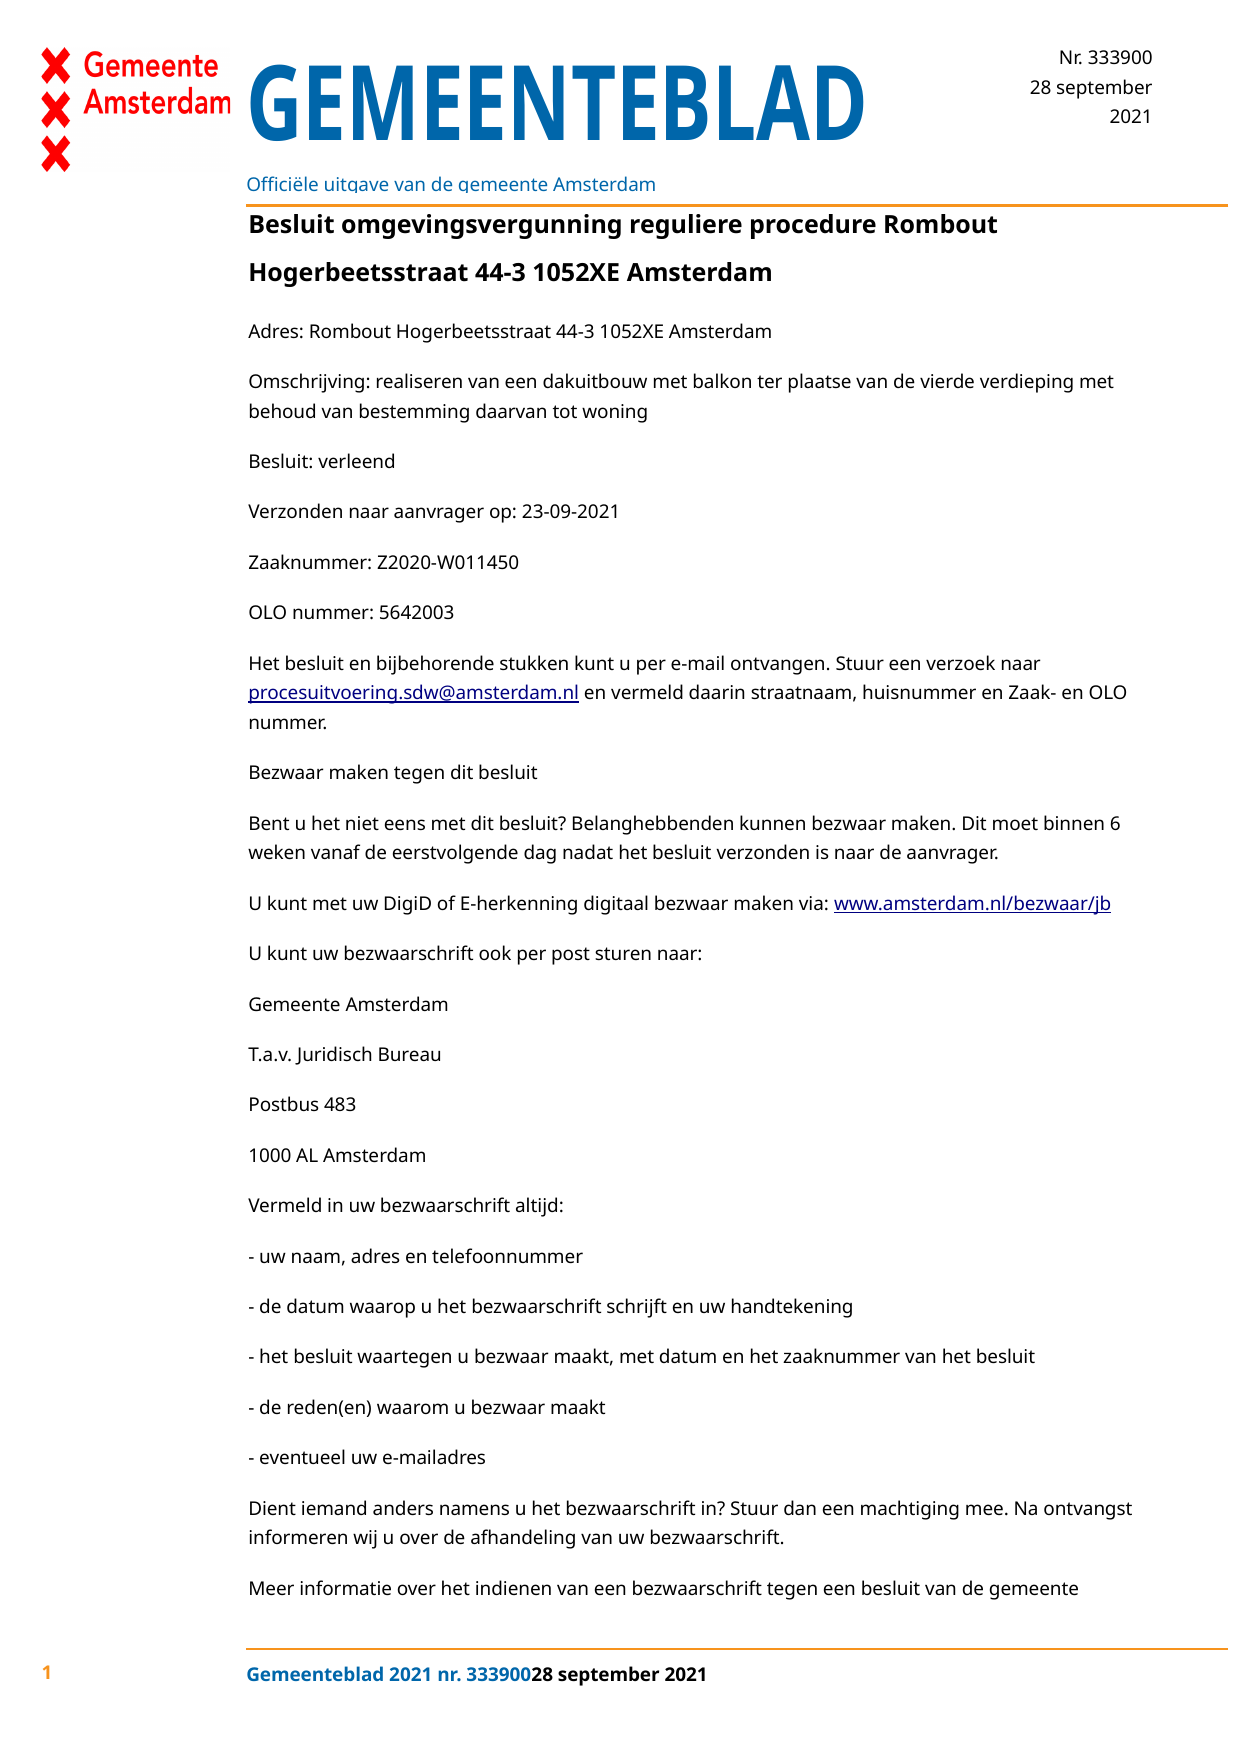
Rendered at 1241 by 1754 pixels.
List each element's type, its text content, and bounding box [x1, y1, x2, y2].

text - het besluit waartegen u bezwaar maakt, met datum en het zaaknummer van het besluit [248, 1344, 1152, 1369]
text - eventueel uw e-mailadres [248, 1444, 1152, 1470]
text Bezwaar maken tegen dit besluit [248, 759, 1152, 785]
text Dient iemand anders namens u het bezwaarschrift in? Stuur dan een machtiging mee. Na ontvangst informeren wij u over de afhandeling van uw bezwaarschrift. [248, 1495, 1152, 1550]
text 1000 AL Amsterdam [248, 1142, 1152, 1168]
text Besluit: verleend [248, 448, 1152, 474]
text Adres: Rombout Hogerbeetsstraat 44-3 1052XE Amsterdam [248, 318, 1152, 344]
text Postbus 483 [248, 1092, 1152, 1117]
text T.a.v. Juridisch Bureau [248, 1041, 1152, 1067]
text OLO nummer: 5642003 [248, 599, 1152, 625]
text Meer informatie over het indienen van een bezwaarschrift tegen een besluit van de gemeente [248, 1575, 1152, 1601]
text Gemeente Amsterdam [248, 991, 1152, 1017]
text U kunt uw bezwaarschrift ook per post sturen naar: [248, 940, 1152, 966]
picture [41, 47, 231, 172]
text Verzonden naar aanvrager op: 23-09-2021 [248, 499, 1152, 524]
text - de reden(en) waarom u bezwaar maakt [248, 1394, 1152, 1420]
text Bent u het niet eens met dit besluit? Belanghebbenden kunnen bezwaar maken. Dit moet binnen 6 weken vanaf de eerstvolgende dag nadat het besluit verzonden is naar de aanvrager. [248, 810, 1152, 865]
text Het besluit en bijbehorende stukken kunt u per e-mail ontvangen. Stuur een verzoek naar procesuitvoering.sdw@amsterdam.nl en vermeld daarin straatnaam, huisnummer en Zaak- en OLO nummer. [248, 650, 1152, 735]
text - uw naam, adres en telefoonnummer [248, 1243, 1152, 1269]
text Omschrijving: realiseren van een dakuitbouw met balkon ter plaatse van de vierde verdieping met behoud van bestemming daarvan tot woning [248, 368, 1152, 424]
text Besluit omgevingsvergunning reguliere procedure Rombout Hogerbeetsstraat 44-3 1052XE Amsterdam [248, 207, 1152, 288]
text - de datum waarop u het bezwaarschrift schrijft en uw handtekening [248, 1293, 1152, 1319]
text Zaaknummer: Z2020-W011450 [248, 549, 1152, 575]
text Vermeld in uw bezwaarschrift altijd: [248, 1192, 1152, 1218]
text U kunt met uw DigiD of E-herkenning digitaal bezwaar maken via: www.amsterdam.nl/bezwaar/jb [248, 890, 1152, 916]
